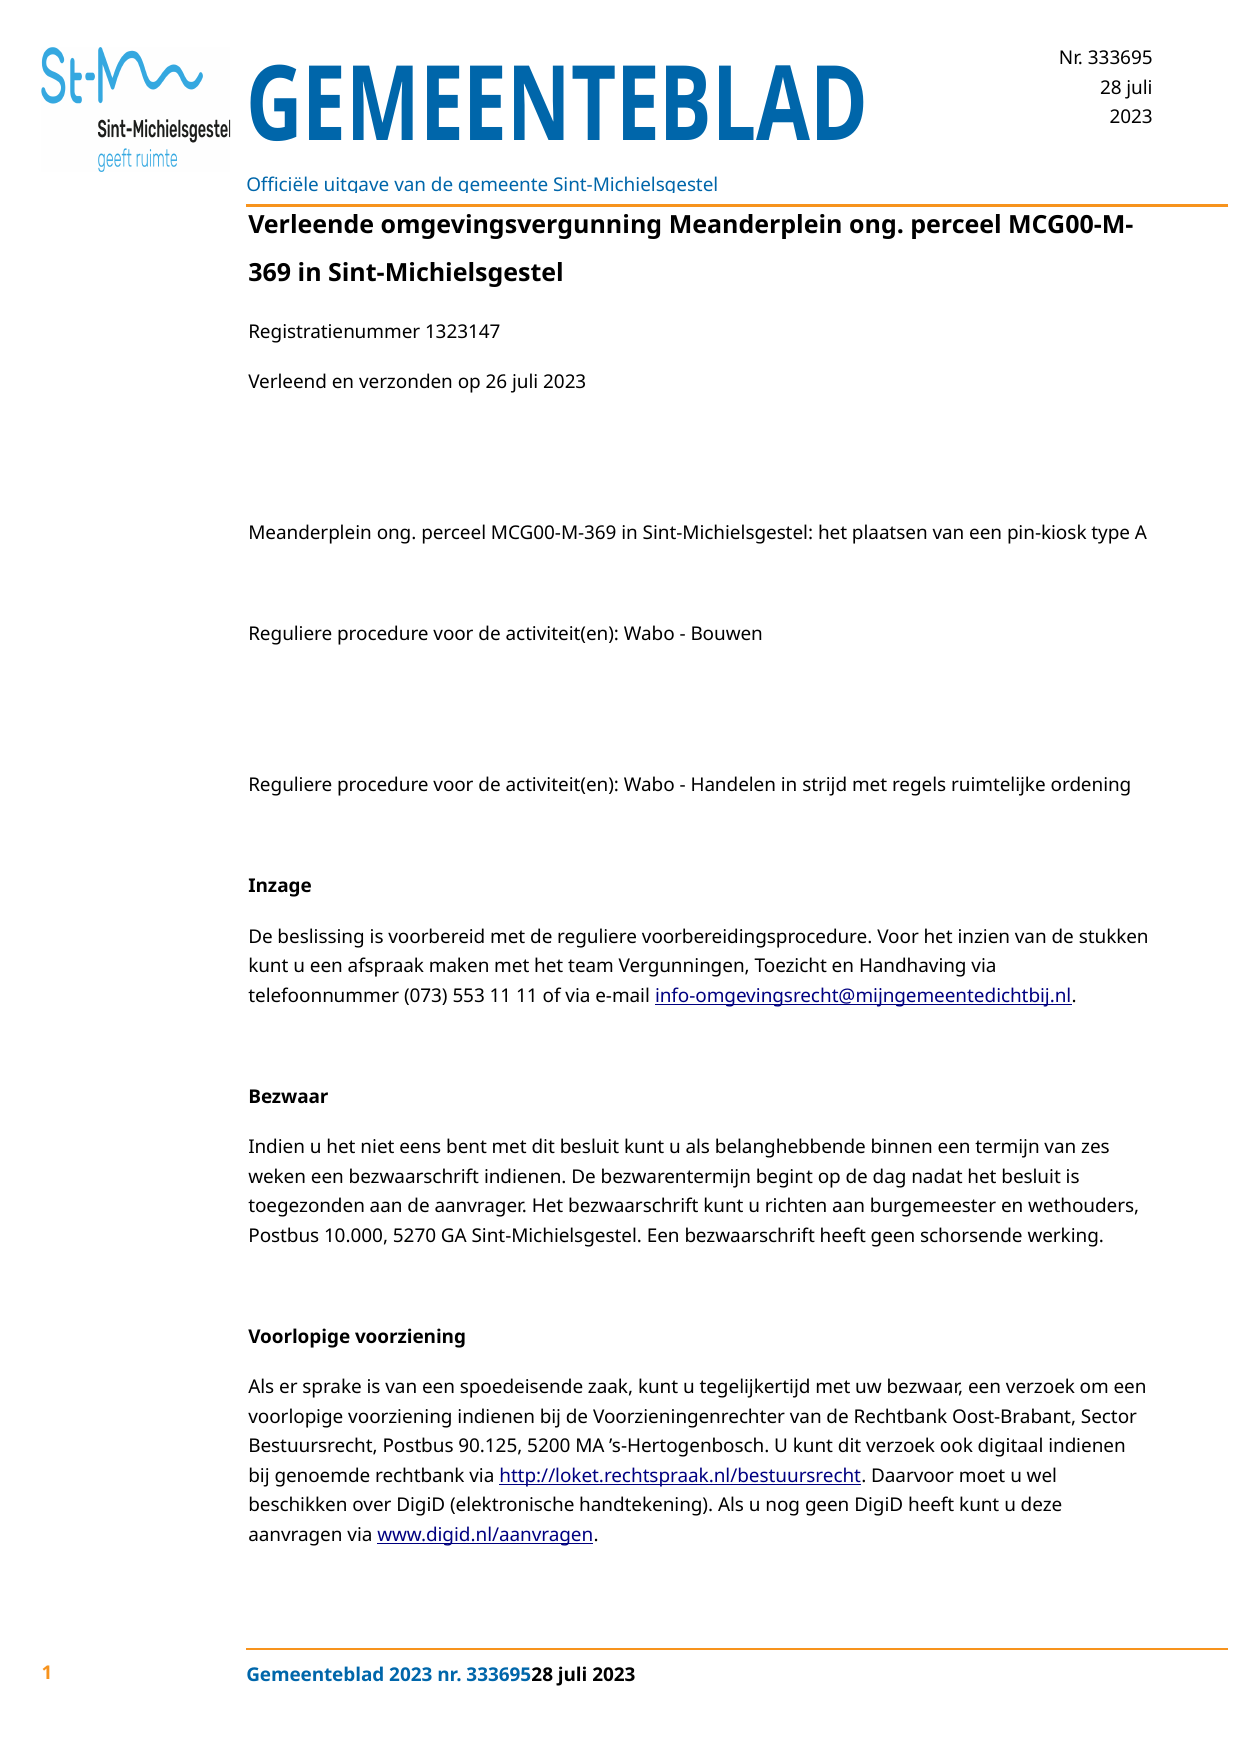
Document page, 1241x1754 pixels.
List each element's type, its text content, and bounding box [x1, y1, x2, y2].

text Verleend en verzonden op 26 juli 2023 [248, 368, 1152, 394]
text Registratienummer 1323147 [248, 318, 1152, 344]
text Inzage [248, 872, 1152, 898]
text Meanderplein ong. perceel MCG00-M-369 in Sint-Michielsgestel: het plaatsen van een pin-kiosk type A [248, 519, 1152, 545]
text Bezwaar [248, 1083, 1152, 1109]
text Indien u het niet eens bent met dit besluit kunt u als belanghebbende binnen een termijn van zes weken een bezwaarschrift indienen. De bezwarentermijn begint op de dag nadat het besluit is toegezonden aan de aanvrager. Het bezwaarschrift kunt u richten aan burgemeester en wethouders, Postbus 10.000, 5270 GA Sint-Michielsgestel. Een bezwaarschrift heeft geen schorsende werking. [248, 1133, 1152, 1248]
text Voorlopige voorziening [248, 1323, 1152, 1349]
text Reguliere procedure voor de activiteit(en): Wabo - Bouwen [248, 620, 1152, 646]
text Reguliere procedure voor de activiteit(en): Wabo - Handelen in strijd met regels ruimtelijke ordening [248, 772, 1152, 797]
text Als er sprake is van een spoedeisende zaak, kunt u tegelijkertijd met uw bezwaar, een verzoek om een voorlopige voorziening indienen bij de Voorzieningenrechter van de Rechtbank Oost-Brabant, Sector Bestuursrecht, Postbus 90.125, 5200 MA ’s-Hertogenbosch. U kunt dit verzoek ook digitaal indienen bij genoemde rechtbank via http://loket.rechtspraak.nl/bestuursrecht. Daarvoor moet u wel beschikken over DigiD (elektronische handtekening). Als u nog geen DigiD heeft kunt u deze aanvragen via www.digid.nl/aanvragen. [248, 1373, 1152, 1547]
text Verleende omgevingsvergunning Meanderplein ong. perceel MCG00-M-369 in Sint-Michielsgestel [248, 207, 1152, 288]
text De beslissing is voorbereid met de reguliere voorbereidingsprocedure. Voor het inzien van de stukken kunt u een afspraak maken met het team Vergunningen, Toezicht en Handhaving via telefoonnummer (073) 553 11 11 of via e-mail info-omgevingsrecht@mijngemeentedichtbij.nl. [248, 923, 1152, 1008]
picture [41, 47, 231, 172]
